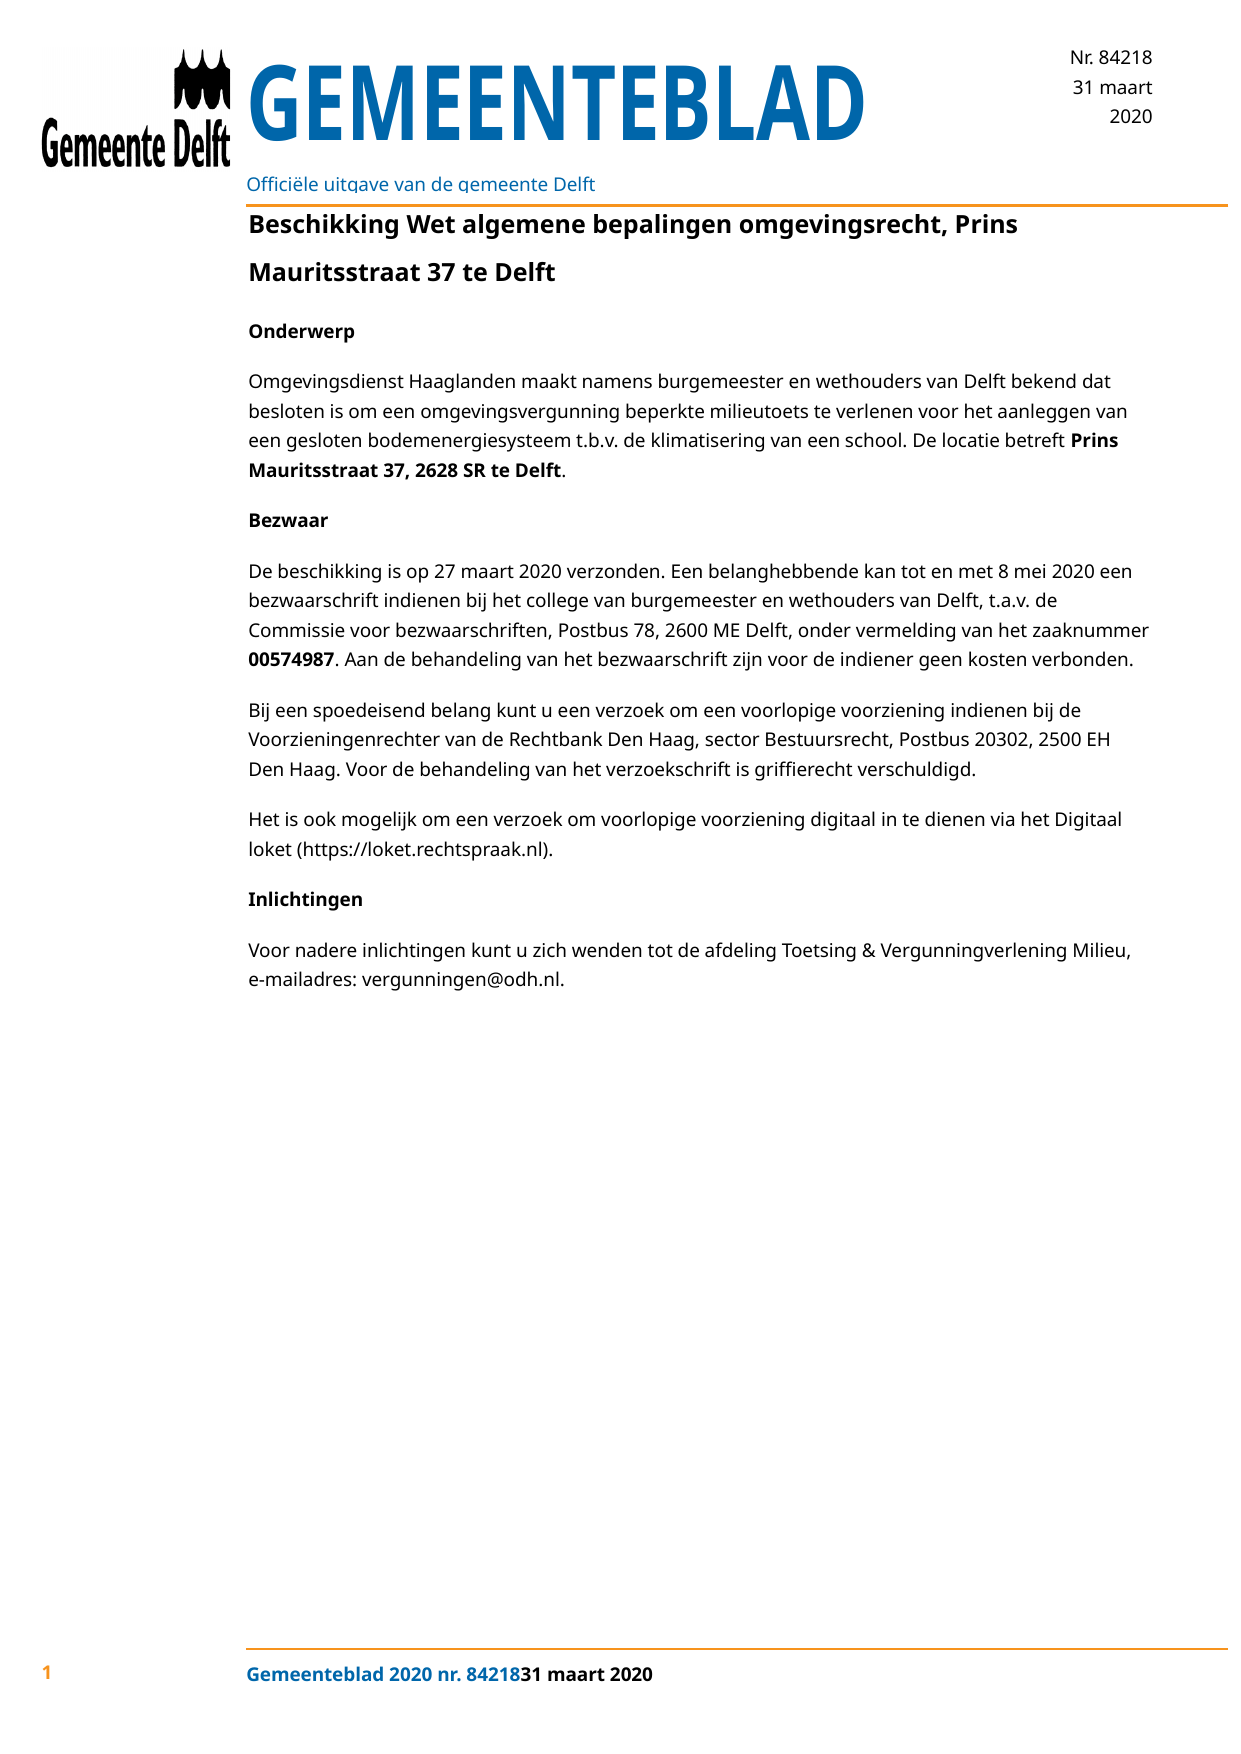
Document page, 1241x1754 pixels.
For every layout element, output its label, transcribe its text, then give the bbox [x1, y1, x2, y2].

text Onderwerp [248, 318, 1152, 344]
text Voor nadere inlichtingen kunt u zich wenden tot de afdeling Toetsing & Vergunningverlening Milieu, e-mailadres: vergunningen@odh.nl. [248, 937, 1152, 992]
text Inlichtingen [248, 887, 1152, 912]
text Het is ook mogelijk om een verzoek om voorlopige voorziening digitaal in te dienen via het Digitaal loket (https://loket.rechtspraak.nl). [248, 807, 1152, 862]
text De beschikking is op 27 maart 2020 verzonden. Een belanghebbende kan tot en met 8 mei 2020 een bezwaarschrift indienen bij het college van burgemeester en wethouders van Delft, t.a.v. de Commissie voor bezwaarschriften, Postbus 78, 2600 ME Delft, onder vermelding van het zaaknummer 00574987. Aan de behandeling van het bezwaarschrift zijn voor de indiener geen kosten verbonden. [248, 558, 1152, 672]
text Omgevingsdienst Haaglanden maakt namens burgemeester en wethouders van Delft bekend dat besloten is om een omgevingsvergunning beperkte milieutoets te verlenen voor het aanleggen van een gesloten bodemenergiesysteem t.b.v. de klimatisering van een school. De locatie betreft Prins Mauritsstraat 37, 2628 SR te Delft. [248, 368, 1152, 483]
text Bij een spoedeisend belang kunt u een verzoek om een voorlopige voorziening indienen bij de Voorzieningenrechter van de Rechtbank Den Haag, sector Bestuursrecht, Postbus 20302, 2500 EH Den Haag. Voor de behandeling van het verzoekschrift is griffierecht verschuldigd. [248, 697, 1152, 782]
text Bezwaar [248, 507, 1152, 533]
picture [41, 47, 231, 172]
text Beschikking Wet algemene bepalingen omgevingsrecht, Prins Mauritsstraat 37 te Delft [248, 207, 1152, 288]
